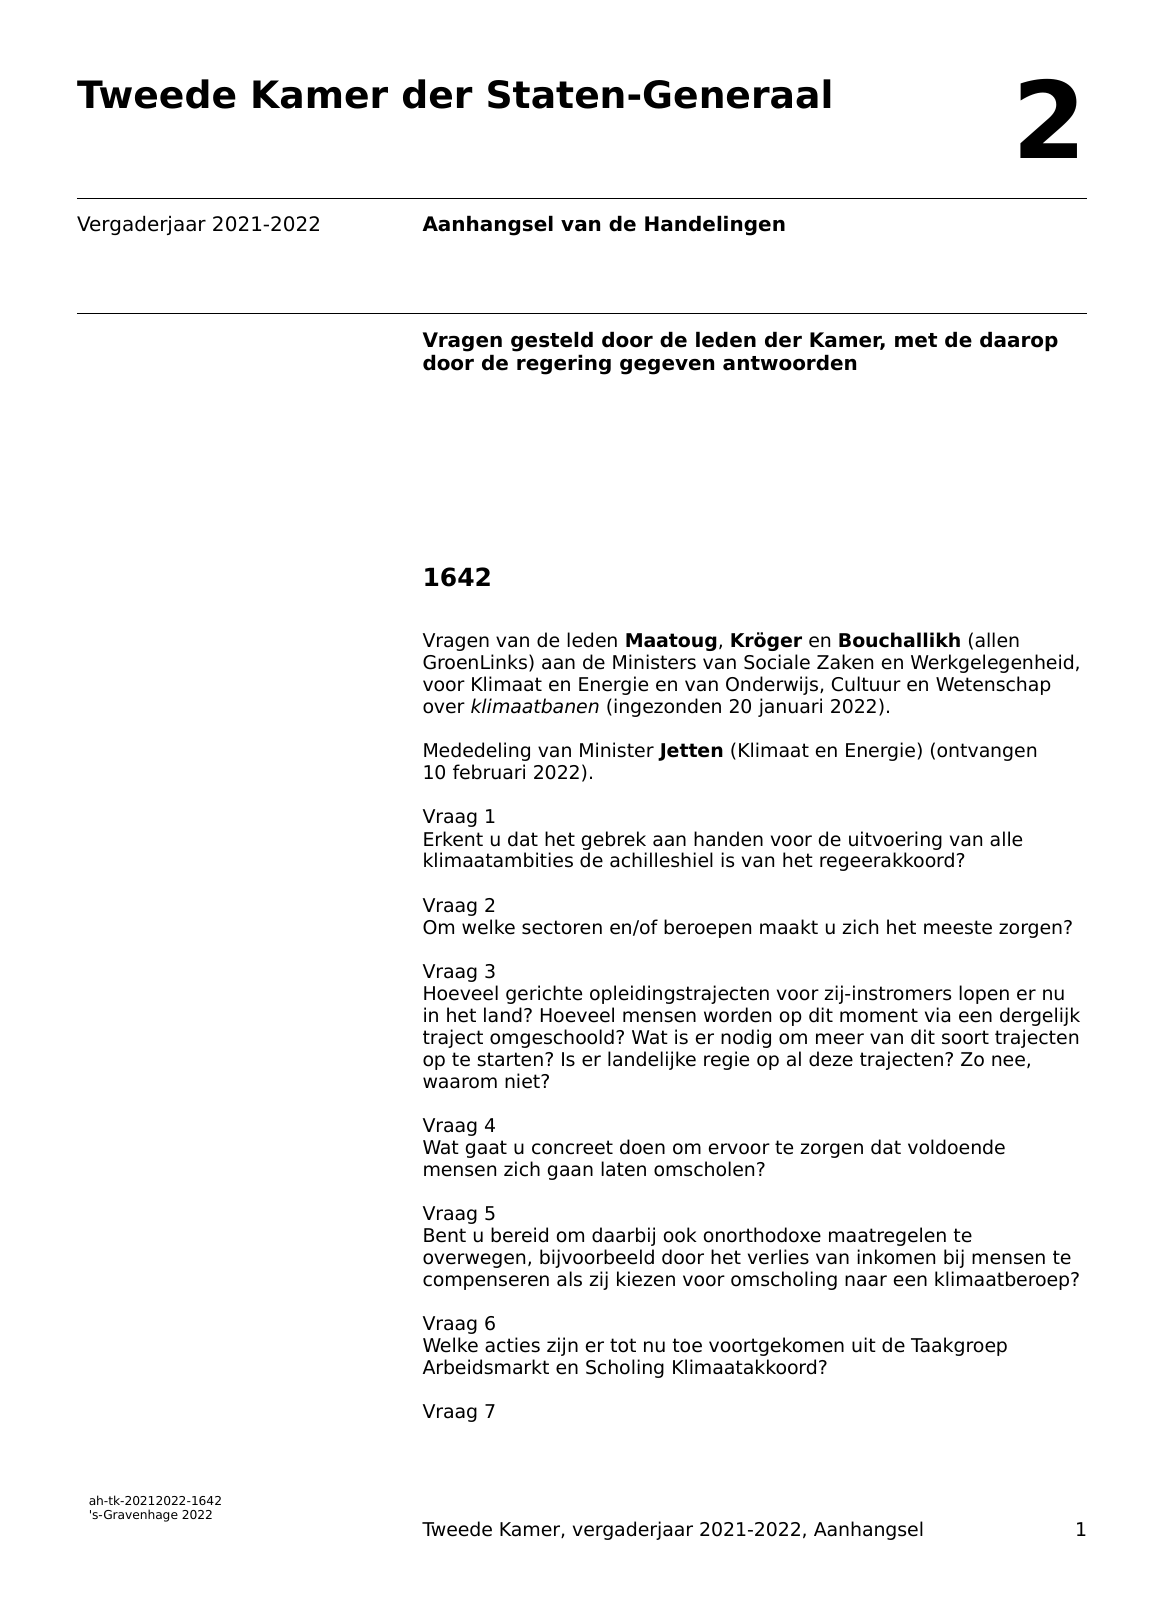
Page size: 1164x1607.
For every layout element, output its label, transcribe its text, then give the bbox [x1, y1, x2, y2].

text Vraag 3 [422, 961, 1087, 983]
text Bent u bereid om daarbij ook onorthodoxe maatregelen te overwegen, bijvoorbeeld door het verlies van inkomen bij mensen te compenseren als zij kiezen voor omscholing naar een klimaatberoep? [422, 1225, 1087, 1291]
text Vraag 6 [422, 1313, 1087, 1335]
text Welke acties zijn er tot nu toe voortgekomen uit de Taakgroep Arbeidsmarkt en Scholing Klimaatakkoord? [422, 1335, 1087, 1379]
text Vraag 2 [422, 894, 1087, 917]
text Vraag 7 [422, 1401, 1087, 1423]
table_header 2 [886, 59, 1087, 198]
text Mededeling van Minister Jetten (Klimaat en Energie) (ontvangen 10 februari 2022). [422, 740, 1087, 784]
text Erkent u dat het gebrek aan handen voor de uitvoering van alle klimaatambities de achilleshiel is van het regeerakkoord? [422, 828, 1087, 872]
text Vragen van de leden Maatoug, Kröger en Bouchallikh (allen GroenLinks) aan de Ministers van Sociale Zaken en Werkgelegenheid, voor Klimaat en Energie en van Onderwijs, Cultuur en Wetenschap over klimaatbanen (ingezonden 20 januari 2022). [422, 630, 1087, 718]
table_cell [77, 314, 422, 375]
text Vraag 4 [422, 1115, 1087, 1137]
text Vraag 1 [422, 806, 1087, 828]
table_header Tweede Kamer der Staten-Generaal [77, 59, 886, 198]
text Hoeveel gerichte opleidingstrajecten voor zij-instromers lopen er nu in het land? Hoeveel mensen worden op dit moment via een dergelijk traject omgeschoold? Wat is er nodig om meer van dit soort trajecten op te starten? Is er landelijke regie op al deze trajecten? Zo nee, waarom niet? [422, 983, 1087, 1093]
table_cell Vragen gesteld door de leden der Kamer, met de daarop door de regering gegeven antwoorden [422, 314, 1087, 375]
text 1642 [422, 563, 1087, 592]
text Om welke sectoren en/of beroepen maakt u zich het meeste zorgen? [422, 917, 1087, 938]
text Vraag 5 [422, 1203, 1087, 1225]
text ah-tk-20212022-1642 [88, 1494, 323, 1508]
table_cell Aanhangsel van de Handelingen [422, 199, 1087, 313]
table_cell Vergaderjaar 2021-2022 [77, 199, 422, 313]
text 's-Gravenhage 2022 [88, 1508, 323, 1522]
text Wat gaat u concreet doen om ervoor te zorgen dat voldoende mensen zich gaan laten omscholen? [422, 1137, 1087, 1181]
